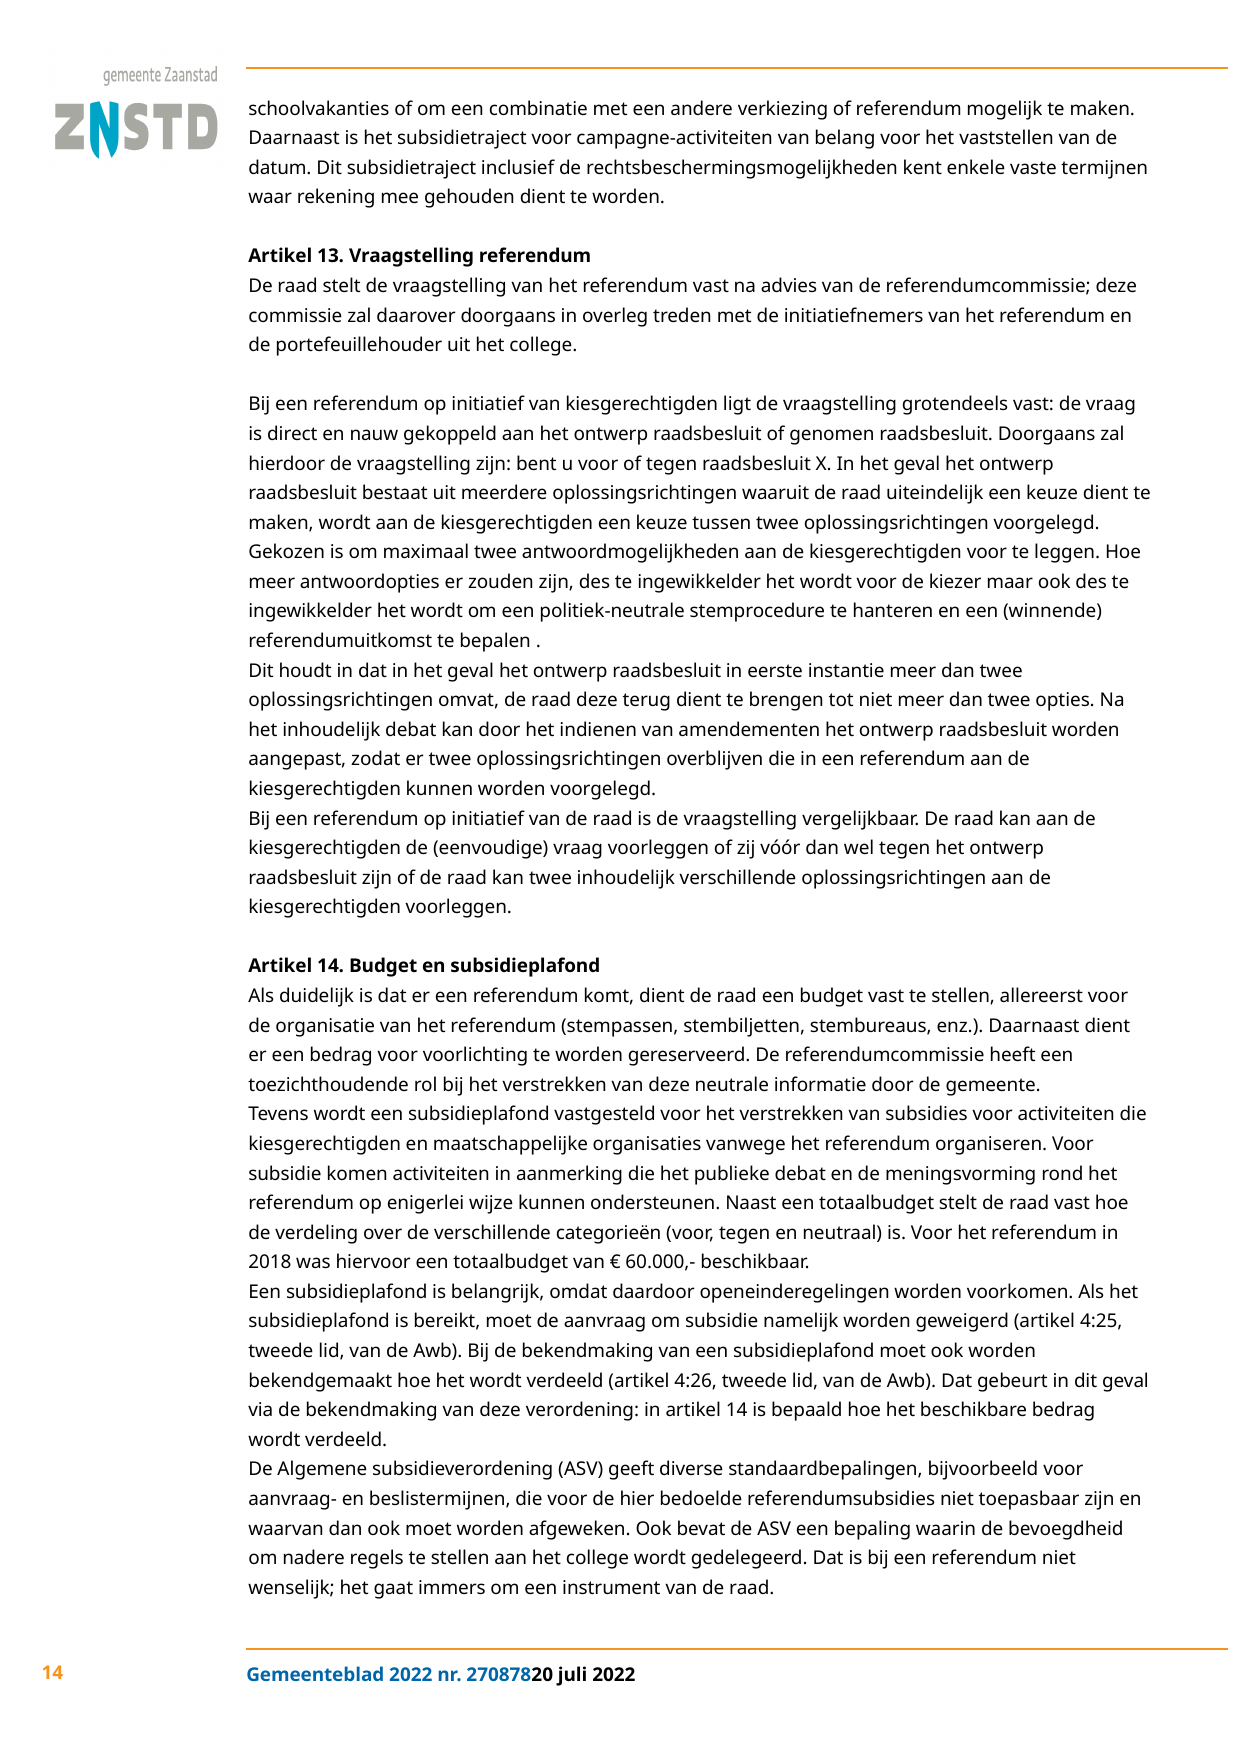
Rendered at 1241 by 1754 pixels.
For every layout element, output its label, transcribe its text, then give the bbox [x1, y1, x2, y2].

text Bij een referendum op initiatief van de raad is de vraagstelling vergelijkbaar. De raad kan aan de kiesgerechtigden de (eenvoudige) vraag voorleggen of zij vóór dan wel tegen het ontwerp raadsbesluit zijn of de raad kan twee inhoudelijk verschillende oplossingsrichtingen aan de kiesgerechtigden voorleggen. [248, 805, 1152, 919]
text De Algemene subsidieverordening (ASV) geeft diverse standaardbepalingen, bijvoorbeeld voor aanvraag- en beslistermijnen, die voor de hier bedoelde referendumsubsidies niet toepasbaar zijn en waarvan dan ook moet worden afgeweken. Ook bevat de ASV een bepaling waarin de bevoegdheid om nadere regels te stellen aan het college wordt gedelegeerd. Dat is bij een referendum niet wenselijk; het gaat immers om een instrument van de raad. [248, 1456, 1152, 1600]
text Een subsidieplafond is belangrijk, omdat daardoor openeinderegelingen worden voorkomen. Als het subsidieplafond is bereikt, moet de aanvraag om subsidie namelijk worden geweigerd (artikel 4:25, tweede lid, van de Awb). Bij de bekendmaking van een subsidieplafond moet ook worden bekendgemaakt hoe het wordt verdeeld (artikel 4:26, tweede lid, van de Awb). Dat gebeurt in dit geval via de bekendmaking van deze verordening: in artikel 14 is bepaald hoe het beschikbare bedrag wordt verdeeld. [248, 1278, 1152, 1452]
text Artikel 13. Vraagstelling referendum [248, 243, 1152, 268]
text Bij een referendum op initiatief van kiesgerechtigden ligt de vraagstelling grotendeels vast: de vraag is direct en nauw gekoppeld aan het ontwerp raadsbesluit of genomen raadsbesluit. Doorgaans zal hierdoor de vraagstelling zijn: bent u voor of tegen raadsbesluit X. In het geval het ontwerp raadsbesluit bestaat uit meerdere oplossingsrichtingen waaruit de raad uiteindelijk een keuze dient te maken, wordt aan de kiesgerechtigden een keuze tussen twee oplossingsrichtingen voorgelegd. Gekozen is om maximaal twee antwoordmogelijkheden aan de kiesgerechtigden voor te leggen. Hoe meer antwoordopties er zouden zijn, des te ingewikkelder het wordt voor de kiezer maar ook des te ingewikkelder het wordt om een politiek-neutrale stemprocedure te hanteren en een (winnende) referendumuitkomst te bepalen . [248, 391, 1152, 653]
text Dit houdt in dat in het geval het ontwerp raadsbesluit in eerste instantie meer dan twee oplossingsrichtingen omvat, de raad deze terug dient te brengen tot niet meer dan twee opties. Na het inhoudelijk debat kan door het indienen van amendementen het ontwerp raadsbesluit worden aangepast, zodat er twee oplossingsrichtingen overblijven die in een referendum aan de kiesgerechtigden kunnen worden voorgelegd. [248, 657, 1152, 801]
picture [41, 47, 231, 172]
text Als duidelijk is dat er een referendum komt, dient de raad een budget vast te stellen, allereerst voor de organisatie van het referendum (stempassen, stembiljetten, stembureaus, enz.). Daarnaast dient er een bedrag voor voorlichting te worden gereserveerd. De referendumcommissie heeft een toezichthoudende rol bij het verstrekken van deze neutrale informatie door de gemeente. [248, 982, 1152, 1097]
text De raad stelt de vraagstelling van het referendum vast na advies van de referendumcommissie; deze commissie zal daarover doorgaans in overleg treden met de initiatiefnemers van het referendum en de portefeuillehouder uit het college. [248, 272, 1152, 357]
text Tevens wordt een subsidieplafond vastgesteld voor het verstrekken van subsidies voor activiteiten die kiesgerechtigden en maatschappelijke organisaties vanwege het referendum organiseren. Voor subsidie komen activiteiten in aanmerking die het publieke debat en de meningsvorming rond het referendum op enigerlei wijze kunnen ondersteunen. Naast een totaalbudget stelt de raad vast hoe de verdeling over de verschillende categorieën (voor, tegen en neutraal) is. Voor het referendum in 2018 was hiervoor een totaalbudget van € 60.000,- beschikbaar. [248, 1101, 1152, 1274]
text Artikel 14. Budget en subsidieplafond [248, 953, 1152, 978]
text schoolvakanties of om een combinatie met een andere verkiezing of referendum mogelijk te maken. Daarnaast is het subsidietraject voor campagne-activiteiten van belang voor het vaststellen van de datum. Dit subsidietraject inclusief de rechtsbeschermingsmogelijkheden kent enkele vaste termijnen waar rekening mee gehouden dient te worden. [248, 95, 1152, 209]
